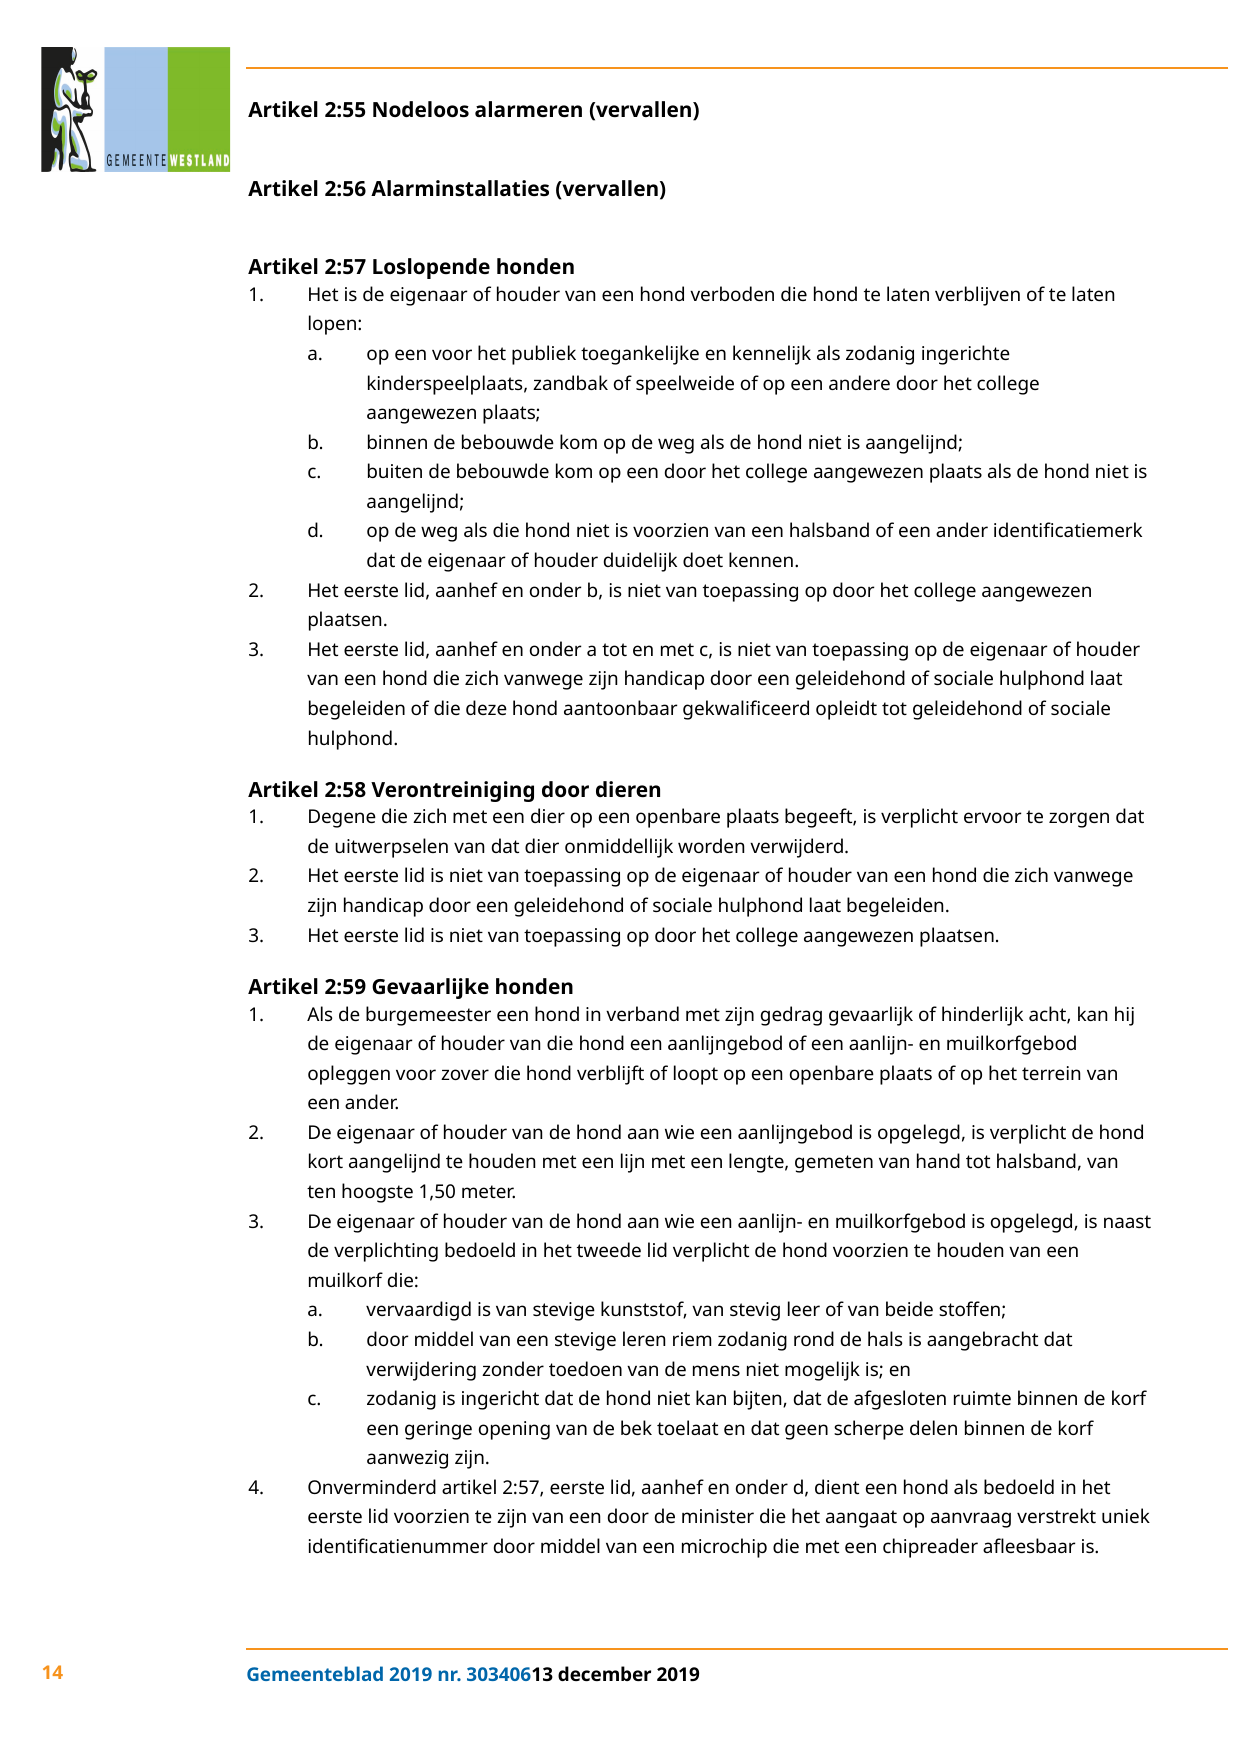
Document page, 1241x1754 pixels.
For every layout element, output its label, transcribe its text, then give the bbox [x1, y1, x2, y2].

list De eigenaar of houder van de hond aan wie een aanlijn- en muilkorfgebod is opgelegd, is naast de verplichting bedoeld in het tweede lid verplicht de hond voorzien te houden van een muilkorf die: [248, 1208, 1152, 1293]
list binnen de bebouwde kom op de weg als de hond niet is aangelijnd; [307, 429, 1152, 454]
list De eigenaar of houder van de hond aan wie een aanlijngebod is opgelegd, is verplicht de hond kort aangelijnd te houden met een lijn met een lengte, gemeten van hand tot halsband, van ten hoogste 1,50 meter. [248, 1119, 1152, 1204]
list op een voor het publiek toegankelijke en kennelijk als zodanig ingerichte kinderspeelplaats, zandbak of speelweide of op een andere door het college aangewezen plaats; [307, 340, 1152, 425]
list Het eerste lid is niet van toepassing op door het college aangewezen plaatsen. [248, 922, 1152, 948]
list buiten de bebouwde kom op een door het college aangewezen plaats als de hond niet is aangelijnd; [307, 458, 1152, 514]
list vervaardigd is van stevige kunststof, van stevig leer of van beide stoffen; [307, 1297, 1152, 1322]
list Het eerste lid, aanhef en onder a tot en met c, is niet van toepassing op de eigenaar of houder van een hond die zich vanwege zijn handicap door een geleidehond of sociale hulphond laat begeleiden of die deze hond aantoonbaar gekwalificeerd opleidt tot geleidehond of sociale hulphond. [248, 636, 1152, 750]
text Artikel 2:58 Verontreiniging door dieren [248, 775, 1152, 803]
list door middel van een stevige leren riem zodanig rond de hals is aangebracht dat verwijdering zonder toedoen van de mens niet mogelijk is; en [307, 1326, 1152, 1381]
text Artikel 2:59 Gevaarlijke honden [248, 972, 1152, 1001]
list Als de burgemeester een hond in verband met zijn gedrag gevaarlijk of hinderlijk acht, kan hij de eigenaar of houder van die hond een aanlijngebod of een aanlijn- en muilkorfgebod opleggen voor zover die hond verblijft of loopt op een openbare plaats of op het terrein van een ander. [248, 1001, 1152, 1115]
list Het eerste lid, aanhef en onder b, is niet van toepassing op door het college aangewezen plaatsen. [248, 577, 1152, 632]
text Artikel 2:56 Alarminstallaties (vervallen) [248, 174, 1152, 202]
list op de weg als die hond niet is voorzien van een halsband of een ander identificatiemerk dat de eigenaar of houder duidelijk doet kennen. [307, 518, 1152, 573]
text Artikel 2:55 Nodeloos alarmeren (vervallen) [248, 95, 1152, 123]
list Onverminderd artikel 2:57, eerste lid, aanhef en onder d, dient een hond als bedoeld in het eerste lid voorzien te zijn van een door de minister die het aangaat op aanvraag verstrekt uniek identificatienummer door middel van een microchip die met een chipreader afleesbaar is. [248, 1474, 1152, 1559]
list Het is de eigenaar of houder van een hond verboden die hond te laten verblijven of te laten lopen: [248, 281, 1152, 336]
list Degene die zich met een dier op een openbare plaats begeeft, is verplicht ervoor te zorgen dat de uitwerpselen van dat dier onmiddellijk worden verwijderd. [248, 803, 1152, 859]
picture [41, 47, 231, 172]
list Het eerste lid is niet van toepassing op de eigenaar of houder van een hond die zich vanwege zijn handicap door een geleidehond of sociale hulphond laat begeleiden. [248, 863, 1152, 918]
text Artikel 2:57 Loslopende honden [248, 252, 1152, 281]
list zodanig is ingericht dat de hond niet kan bijten, dat de afgesloten ruimte binnen de korf een geringe opening van de bek toelaat en dat geen scherpe delen binnen de korf aanwezig zijn. [307, 1385, 1152, 1470]
